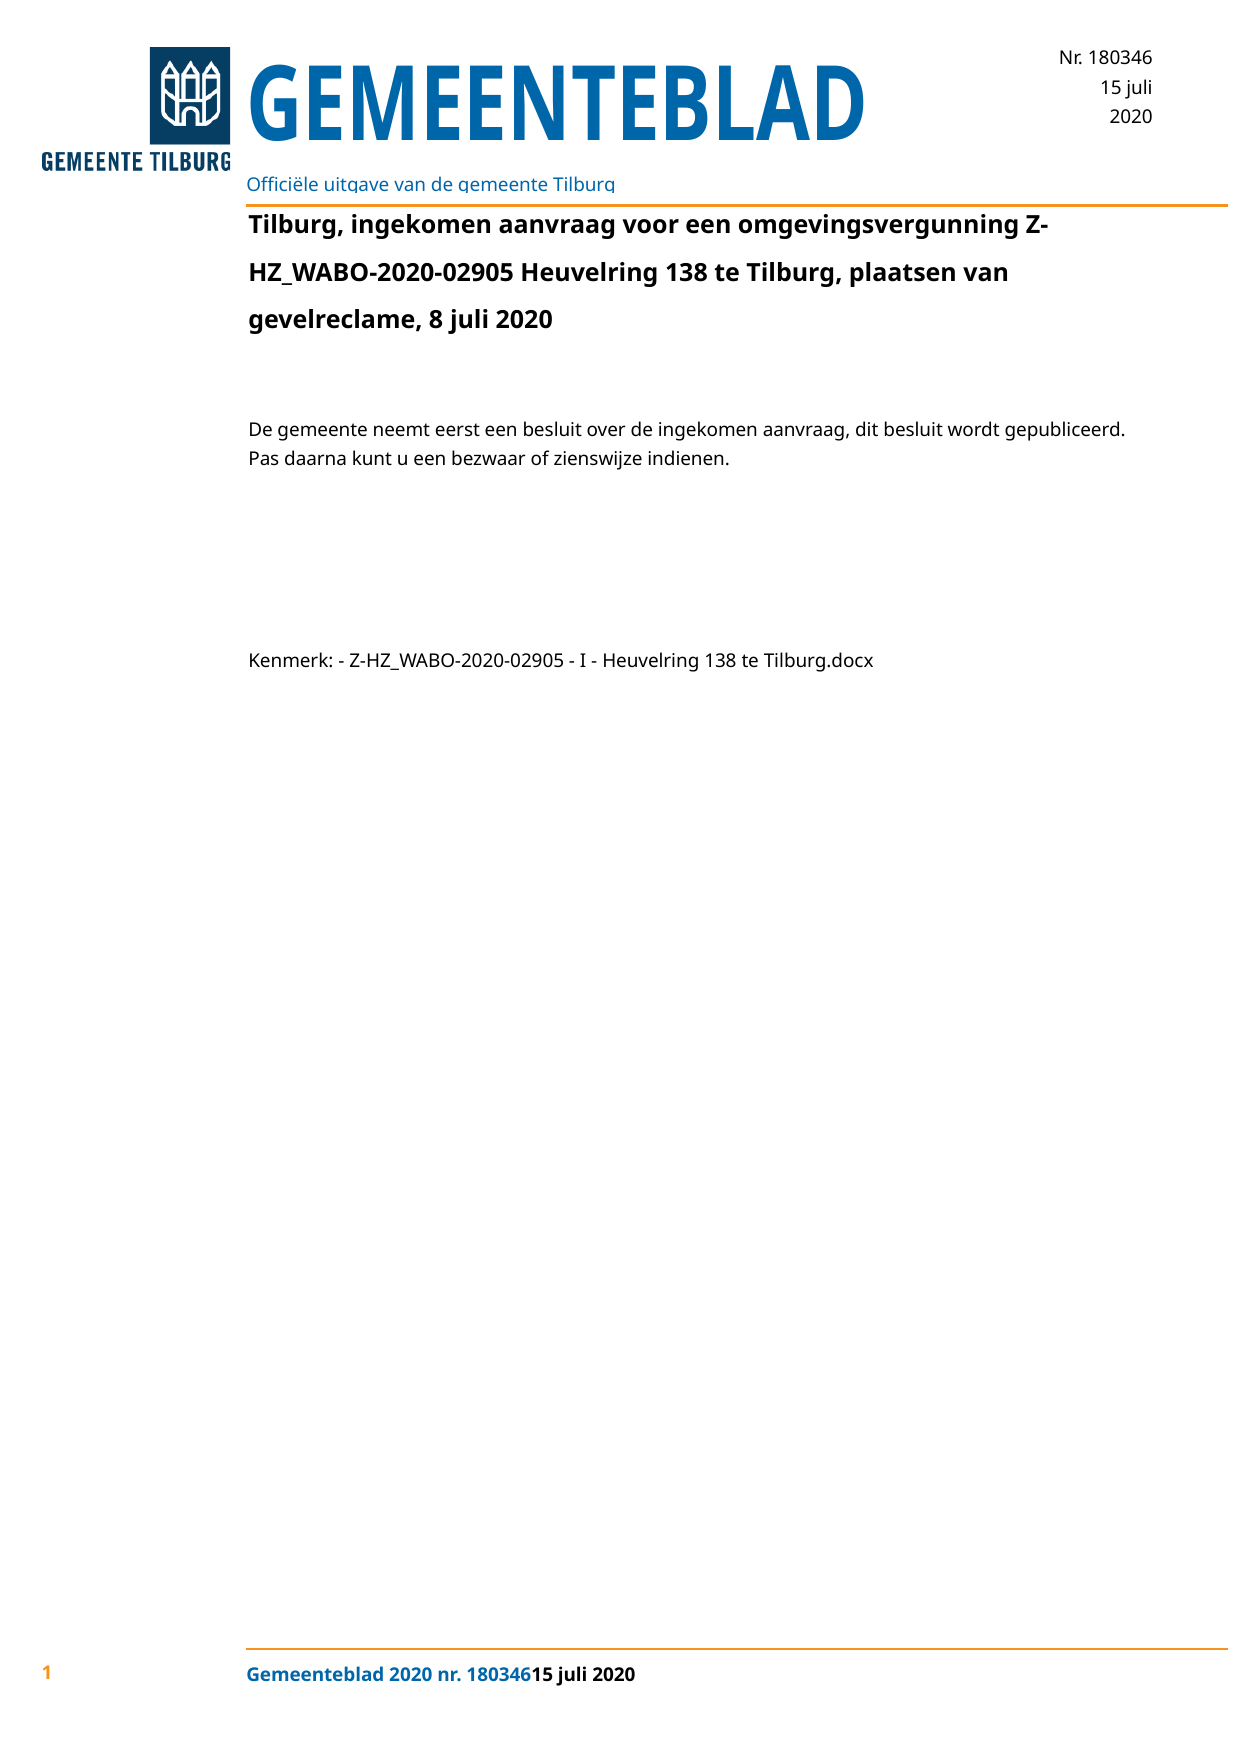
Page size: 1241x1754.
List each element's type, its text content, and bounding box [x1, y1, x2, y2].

text Tilburg, ingekomen aanvraag voor een omgevingsvergunning Z-HZ_WABO-2020-02905 Heuvelring 138 te Tilburg, plaatsen van gevelreclame, 8 juli 2020 [248, 207, 1152, 336]
text Kenmerk: - Z-HZ_WABO-2020-02905 - I - Heuvelring 138 te Tilburg.docx [248, 647, 1152, 673]
text De gemeente neemt eerst een besluit over de ingekomen aanvraag, dit besluit wordt gepubliceerd. Pas daarna kunt u een bezwaar of zienswijze indienen. [248, 416, 1152, 471]
picture [41, 47, 231, 172]
